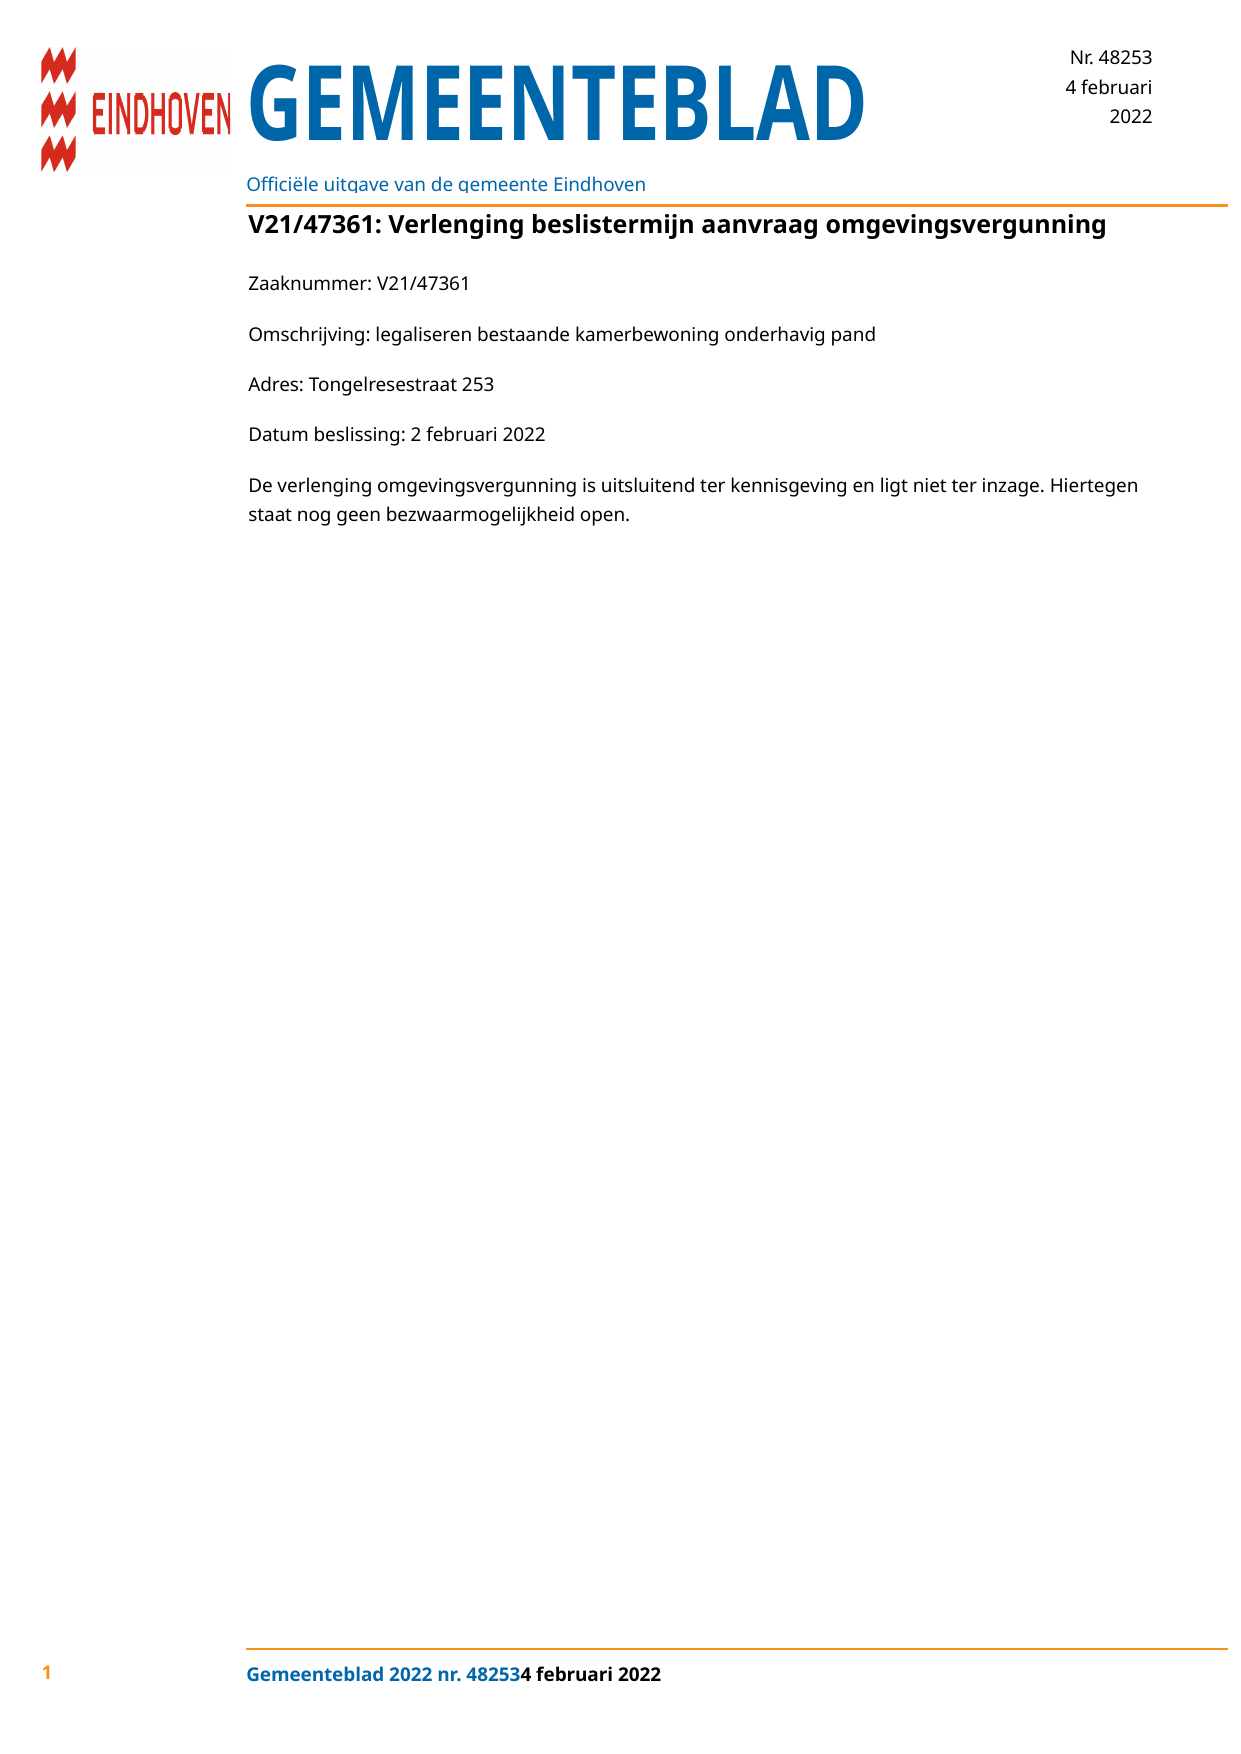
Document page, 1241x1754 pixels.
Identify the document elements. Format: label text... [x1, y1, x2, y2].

text V21/47361: Verlenging beslistermijn aanvraag omgevingsvergunning [248, 207, 1152, 241]
text Adres: Tongelresestraat 253 [248, 371, 1152, 397]
text Datum beslissing: 2 februari 2022 [248, 422, 1152, 447]
text Omschrijving: legaliseren bestaande kamerbewoning onderhavig pand [248, 321, 1152, 346]
picture [41, 47, 231, 172]
text De verlenging omgevingsvergunning is uitsluitend ter kennisgeving en ligt niet ter inzage. Hiertegen staat nog geen bezwaarmogelijkheid open. [248, 472, 1152, 527]
text Zaaknummer: V21/47361 [248, 270, 1152, 296]
